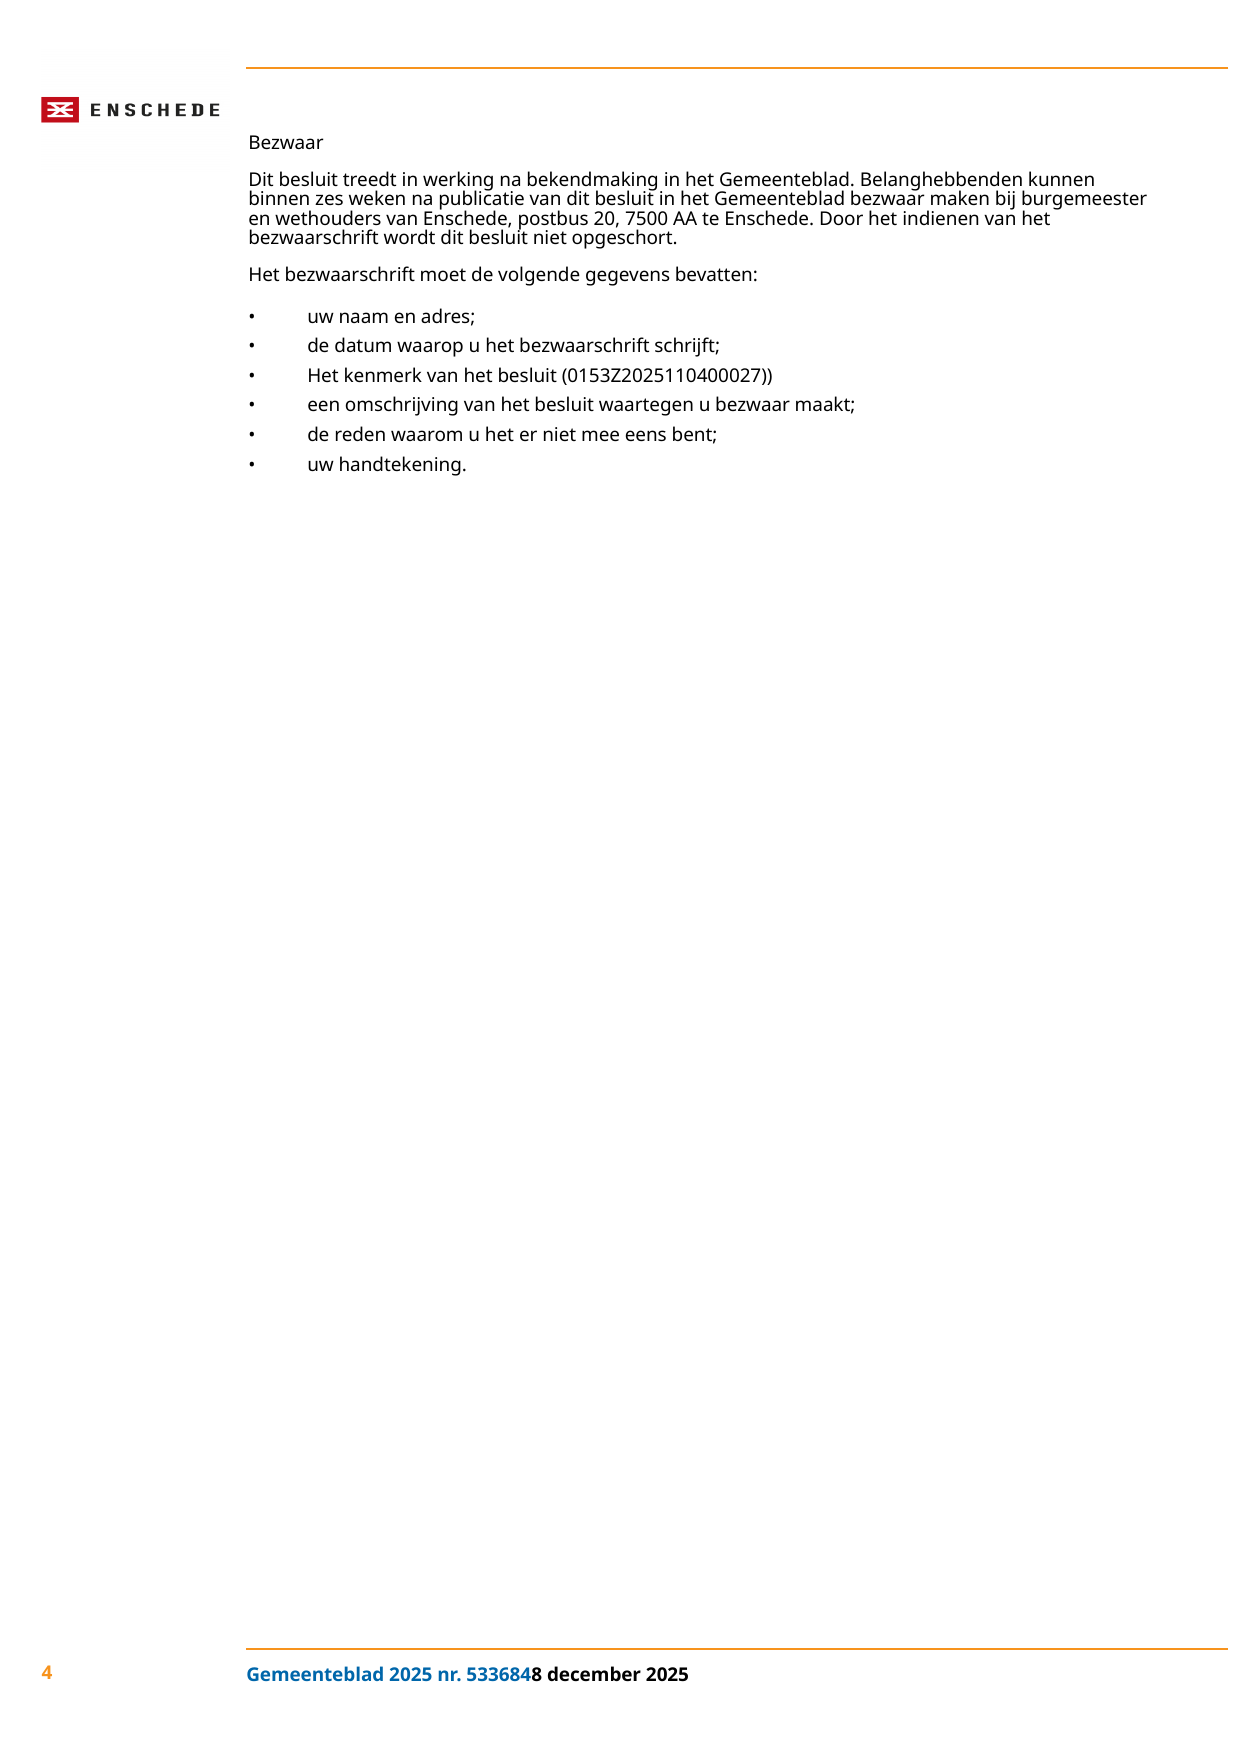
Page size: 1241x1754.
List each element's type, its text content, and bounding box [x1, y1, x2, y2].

list uw handtekening. [248, 451, 1152, 477]
list de reden waarom u het er niet mee eens bent; [248, 421, 1152, 447]
text Dit besluit treedt in werking na bekendmaking in het Gemeenteblad. Belanghebbenden kunnen binnen zes weken na publicatie van dit besluit in het Gemeenteblad bezwaar maken bij burgemeester en wethouders van Enschede, postbus 20, 7500 AA te Enschede. Door het indienen van het bezwaarschrift wordt dit besluit niet opgeschort. [248, 171, 1152, 248]
list de datum waarop u het bezwaarschrift schrijft; [248, 332, 1152, 358]
text Bezwaar [248, 134, 1152, 153]
list een omschrijving van het besluit waartegen u bezwaar maakt; [248, 392, 1152, 417]
list Het kenmerk van het besluit (0153Z2025110400027)) [248, 362, 1152, 388]
picture [41, 47, 231, 172]
list uw naam en adres; [248, 303, 1152, 329]
text Het bezwaarschrift moet de volgende gegevens bevatten: [248, 266, 1152, 285]
